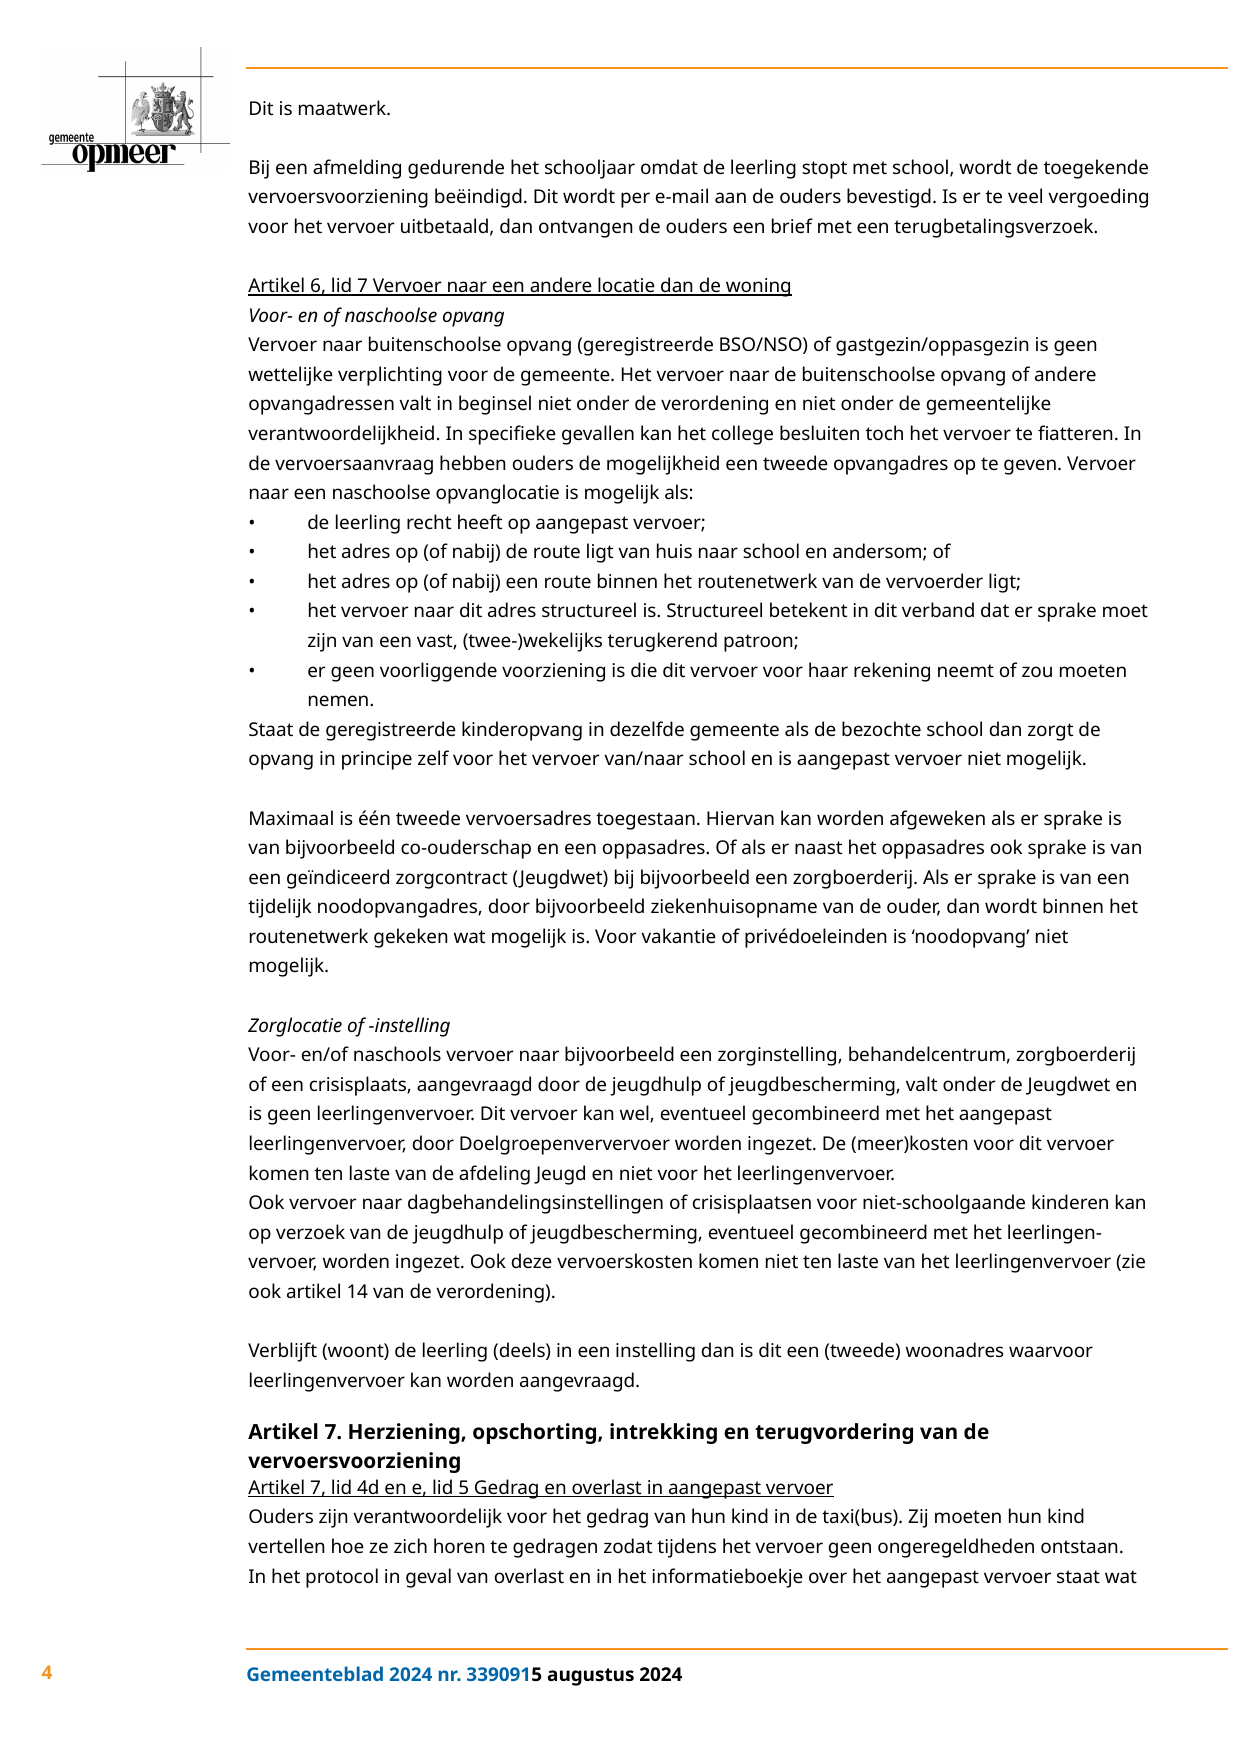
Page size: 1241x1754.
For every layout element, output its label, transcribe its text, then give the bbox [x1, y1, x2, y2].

text Verblijft (woont) de leerling (deels) in een instelling dan is dit een (tweede) woonadres waarvoor leerlingenvervoer kan worden aangevraagd. [248, 1337, 1152, 1393]
list er geen voorliggende voorziening is die dit vervoer voor haar rekening neemt of zou moeten nemen. [248, 657, 1152, 712]
list het vervoer naar dit adres structureel is. Structureel betekent in dit verband dat er sprake moet zijn van een vast, (twee-)wekelijks terugkerend patroon; [248, 598, 1152, 653]
list het adres op (of nabij) de route ligt van huis naar school en andersom; of [248, 538, 1152, 564]
text Staat de geregistreerde kinderopvang in dezelfde gemeente als de bezochte school dan zorgt de opvang in principe zelf voor het vervoer van/naar school en is aangepast vervoer niet mogelijk. [248, 716, 1152, 771]
text In het protocol in geval van overlast en in het informatieboekje over het aangepast vervoer staat wat [248, 1563, 1152, 1589]
picture [41, 47, 231, 172]
text Vervoer naar buitenschoolse opvang (geregistreerde BSO/NSO) of gastgezin/oppasgezin is geen [248, 331, 1152, 357]
text Dit is maatwerk. [248, 95, 1152, 121]
text Voor- en of naschoolse opvang [248, 302, 1152, 328]
text Ook vervoer naar dagbehandelingsinstellingen of crisisplaatsen voor niet-schoolgaande kinderen kan op verzoek van de jeugdhulp of jeugdbescherming, eventueel gecombineerd met het leerlingen-vervoer, worden ingezet. Ook deze vervoerskosten komen niet ten laste van het leerlingenvervoer (zie ook artikel 14 van de verordening). [248, 1189, 1152, 1304]
list de leerling recht heeft op aangepast vervoer; [248, 509, 1152, 535]
list het adres op (of nabij) een route binnen het routenetwerk van de vervoerder ligt; [248, 568, 1152, 594]
text Voor- en/of naschools vervoer naar bijvoorbeeld een zorginstelling, behandelcentrum, zorgboerderij of een crisisplaats, aangevraagd door de jeugdhulp of jeugdbescherming, valt onder de Jeugdwet en is geen leerlingenvervoer. Dit vervoer kan wel, eventueel gecombineerd met het aangepast leerlingenvervoer, door Doelgroepenververvoer worden ingezet. De (meer)kosten voor dit vervoer komen ten laste van de afdeling Jeugd en niet voor het leerlingenvervoer. [248, 1041, 1152, 1186]
text Zorglocatie of -instelling [248, 1012, 1152, 1038]
text Artikel 7, lid 4d en e, lid 5 Gedrag en overlast in aangepast vervoer [248, 1474, 1152, 1500]
text Artikel 7. Herziening, opschorting, intrekking en terugvordering van de vervoersvoorziening [248, 1417, 1152, 1474]
text Artikel 6, lid 7 Vervoer naar een andere locatie dan de woning [248, 272, 1152, 298]
text Ouders zijn verantwoordelijk voor het gedrag van hun kind in de taxi(bus). Zij moeten hun kind vertellen hoe ze zich horen te gedragen zodat tijdens het vervoer geen ongeregeldheden ontstaan. [248, 1504, 1152, 1559]
text Bij een afmelding gedurende het schooljaar omdat de leerling stopt met school, wordt de toegekende vervoersvoorziening beëindigd. Dit wordt per e-mail aan de ouders bevestigd. Is er te veel vergoeding voor het vervoer uitbetaald, dan ontvangen de ouders een brief met een terugbetalingsverzoek. [248, 154, 1152, 239]
text Maximaal is één tweede vervoersadres toegestaan. Hiervan kan worden afgeweken als er sprake is van bijvoorbeeld co-ouderschap en een oppasadres. Of als er naast het oppasadres ook sprake is van een geïndiceerd zorgcontract (Jeugdwet) bij bijvoorbeeld een zorgboerderij. Als er sprake is van een tijdelijk noodopvangadres, door bijvoorbeeld ziekenhuisopname van de ouder, dan wordt binnen het routenetwerk gekeken wat mogelijk is. Voor vakantie of privédoeleinden is ‘noodopvang’ niet mogelijk. [248, 805, 1152, 978]
text wettelijke verplichting voor de gemeente. Het vervoer naar de buitenschoolse opvang of andere opvangadressen valt in beginsel niet onder de verordening en niet onder de gemeentelijke verantwoordelijkheid. In specifieke gevallen kan het college besluiten toch het vervoer te fiatteren. In de vervoersaanvraag hebben ouders de mogelijkheid een tweede opvangadres op te geven. Vervoer naar een naschoolse opvanglocatie is mogelijk als: [248, 361, 1152, 505]
